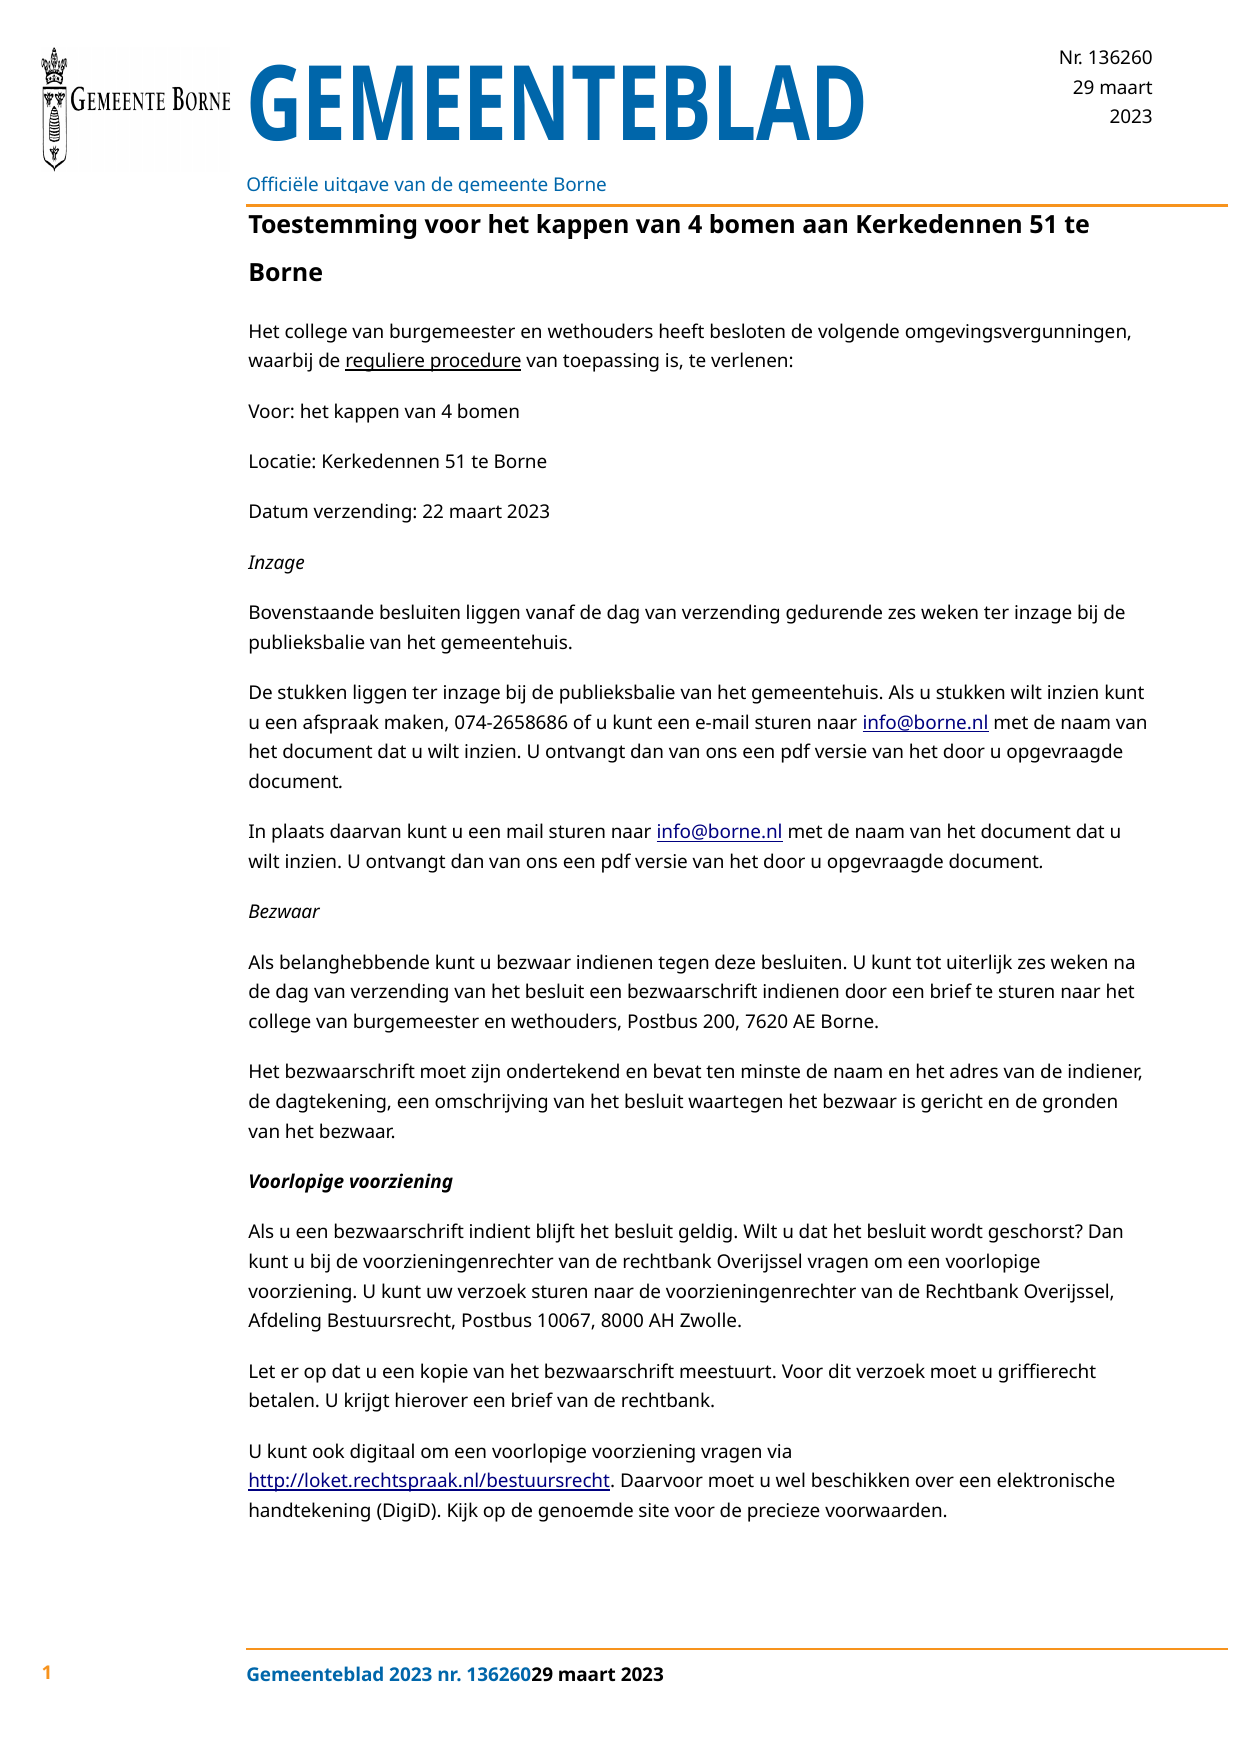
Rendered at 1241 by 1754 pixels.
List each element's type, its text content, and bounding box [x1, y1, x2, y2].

text Locatie: Kerkedennen 51 te Borne [248, 448, 1152, 474]
text Het bezwaarschrift moet zijn ondertekend en bevat ten minste de naam en het adres van de indiener, de dagtekening, een omschrijving van het besluit waartegen het bezwaar is gericht en de gronden van het bezwaar. [248, 1059, 1152, 1144]
text De stukken liggen ter inzage bij de publieksbalie van het gemeentehuis. Als u stukken wilt inzien kunt u een afspraak maken, 074-2658686 of u kunt een e-mail sturen naar info@borne.nl met de naam van het document dat u wilt inzien. U ontvangt dan van ons een pdf versie van het door u opgevraagde document. [248, 679, 1152, 794]
text U kunt ook digitaal om een voorlopige voorziening vragen via http://loket.rechtspraak.nl/bestuursrecht. Daarvoor moet u wel beschikken over een elektronische handtekening (DigiD). Kijk op de genoemde site voor de precieze voorwaarden. [248, 1438, 1152, 1523]
text In plaats daarvan kunt u een mail sturen naar info@borne.nl met de naam van het document dat u wilt inzien. U ontvangt dan van ons een pdf versie van het door u opgevraagde document. [248, 819, 1152, 874]
text Het college van burgemeester en wethouders heeft besloten de volgende omgevingsvergunningen, waarbij de reguliere procedure van toepassing is, te verlenen: [248, 318, 1152, 373]
text Als u een bezwaarschrift indient blijft het besluit geldig. Wilt u dat het besluit wordt geschorst? Dan kunt u bij de voorzieningenrechter van de rechtbank Overijssel vragen om een voorlopige voorziening. U kunt uw verzoek sturen naar de voorzieningenrechter van de Rechtbank Overijssel, Afdeling Bestuursrecht, Postbus 10067, 8000 AH Zwolle. [248, 1219, 1152, 1333]
text Bovenstaande besluiten liggen vanaf de dag van verzending gedurende zes weken ter inzage bij de publieksbalie van het gemeentehuis. [248, 599, 1152, 655]
text Datum verzending: 22 maart 2023 [248, 499, 1152, 524]
text Let er op dat u een kopie van het bezwaarschrift meestuurt. Voor dit verzoek moet u griffierecht betalen. U krijgt hierover een brief van de rechtbank. [248, 1358, 1152, 1413]
text Toestemming voor het kappen van 4 bomen aan Kerkedennen 51 te Borne [248, 207, 1152, 288]
text Inzage [248, 549, 1152, 575]
text Als belanghebbende kunt u bezwaar indienen tegen deze besluiten. U kunt tot uiterlijk zes weken na de dag van verzending van het besluit een bezwaarschrift indienen door een brief te sturen naar het college van burgemeester en wethouders, Postbus 200, 7620 AE Borne. [248, 949, 1152, 1034]
picture [41, 47, 231, 172]
text Voor: het kappen van 4 bomen [248, 398, 1152, 424]
text Voorlopige voorziening [248, 1168, 1152, 1194]
text Bezwaar [248, 899, 1152, 924]
